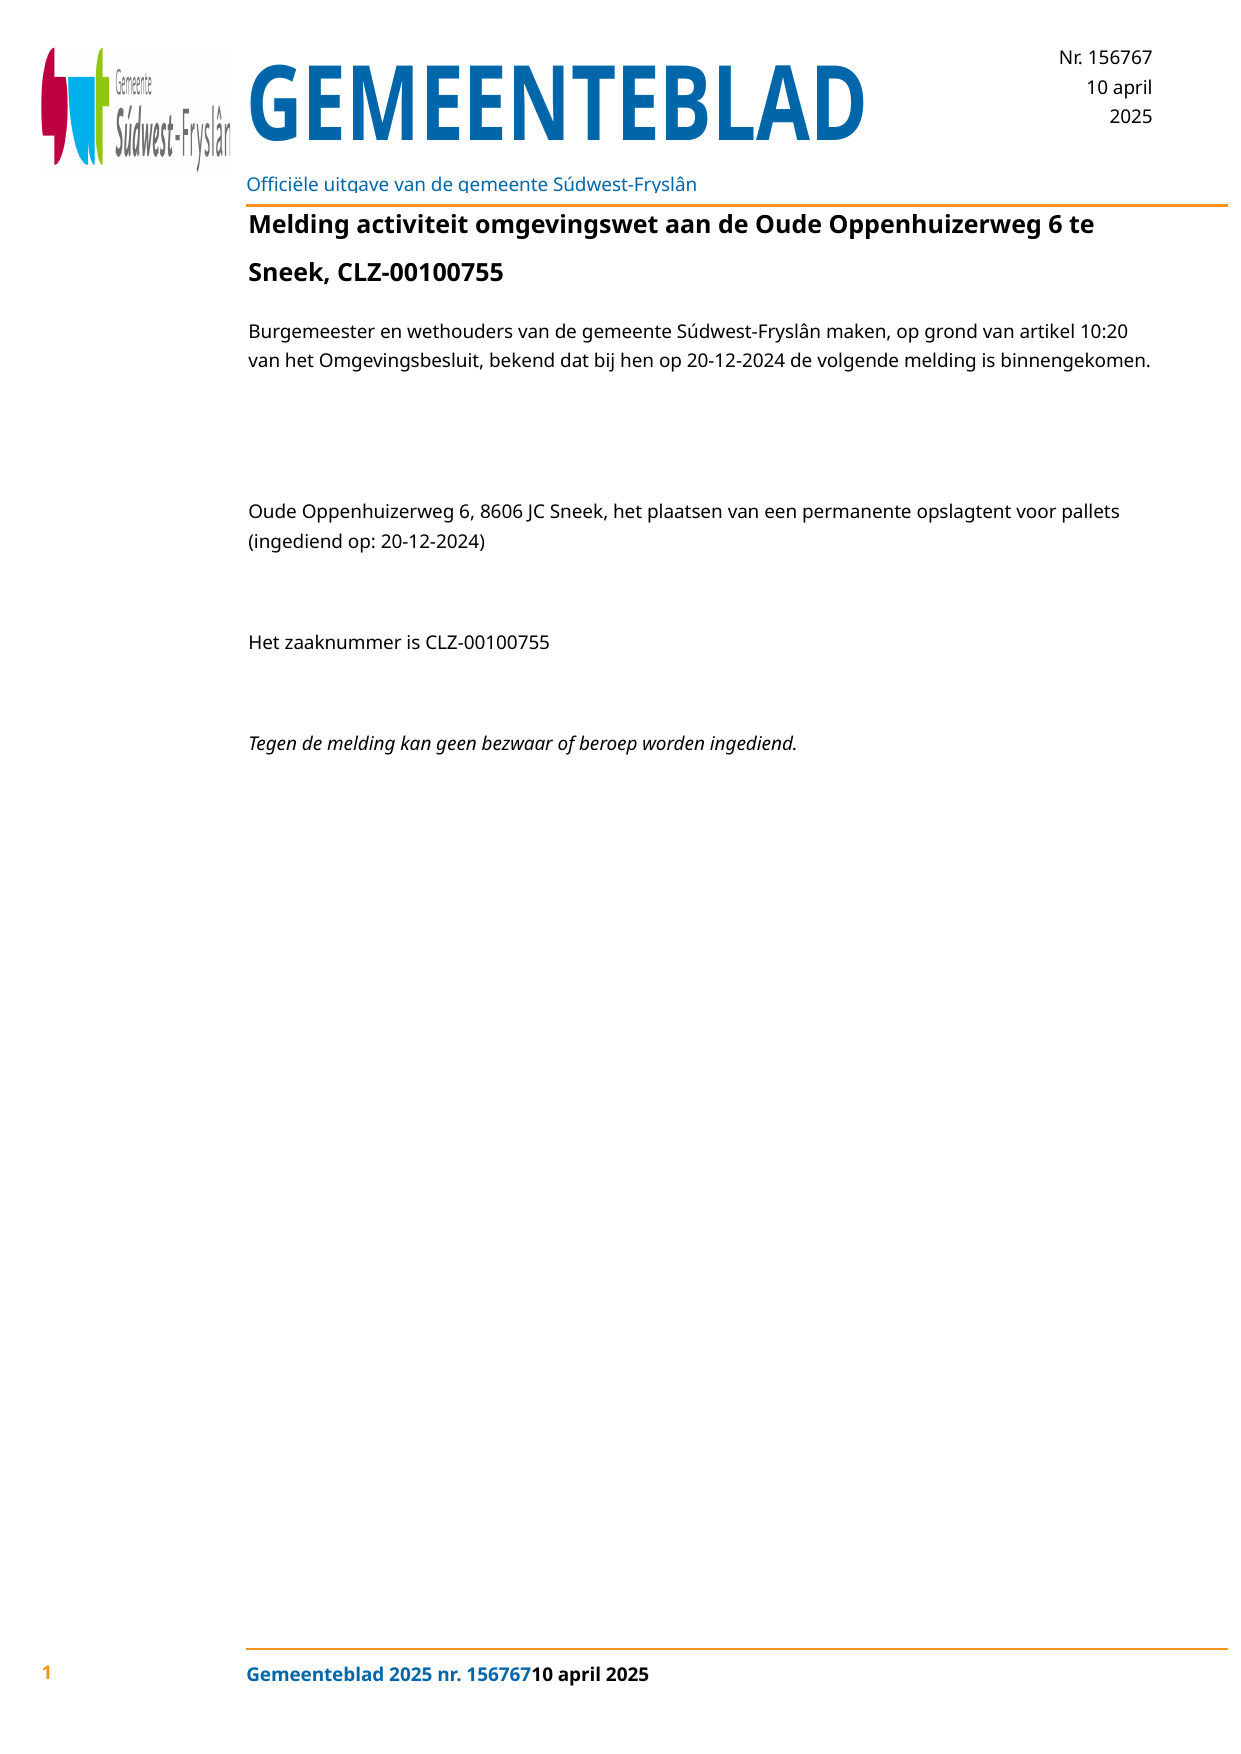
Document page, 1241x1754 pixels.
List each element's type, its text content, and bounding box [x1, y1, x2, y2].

text Tegen de melding kan geen bezwaar of beroep worden ingediend. [248, 730, 1152, 756]
text Melding activiteit omgevingswet aan de Oude Oppenhuizerweg 6 te Sneek, CLZ-00100755 [248, 207, 1152, 288]
text Burgemeester en wethouders van de gemeente Súdwest-Fryslân maken, op grond van artikel 10:20 van het Omgevingsbesluit, bekend dat bij hen op 20-12-2024 de volgende melding is binnengekomen. [248, 318, 1152, 373]
text Het zaaknummer is CLZ-00100755 [248, 629, 1152, 655]
text Oude Oppenhuizerweg 6, 8606 JC Sneek, het plaatsen van een permanente opslagtent voor pallets (ingediend op: 20-12-2024) [248, 499, 1152, 554]
picture [41, 47, 231, 172]
